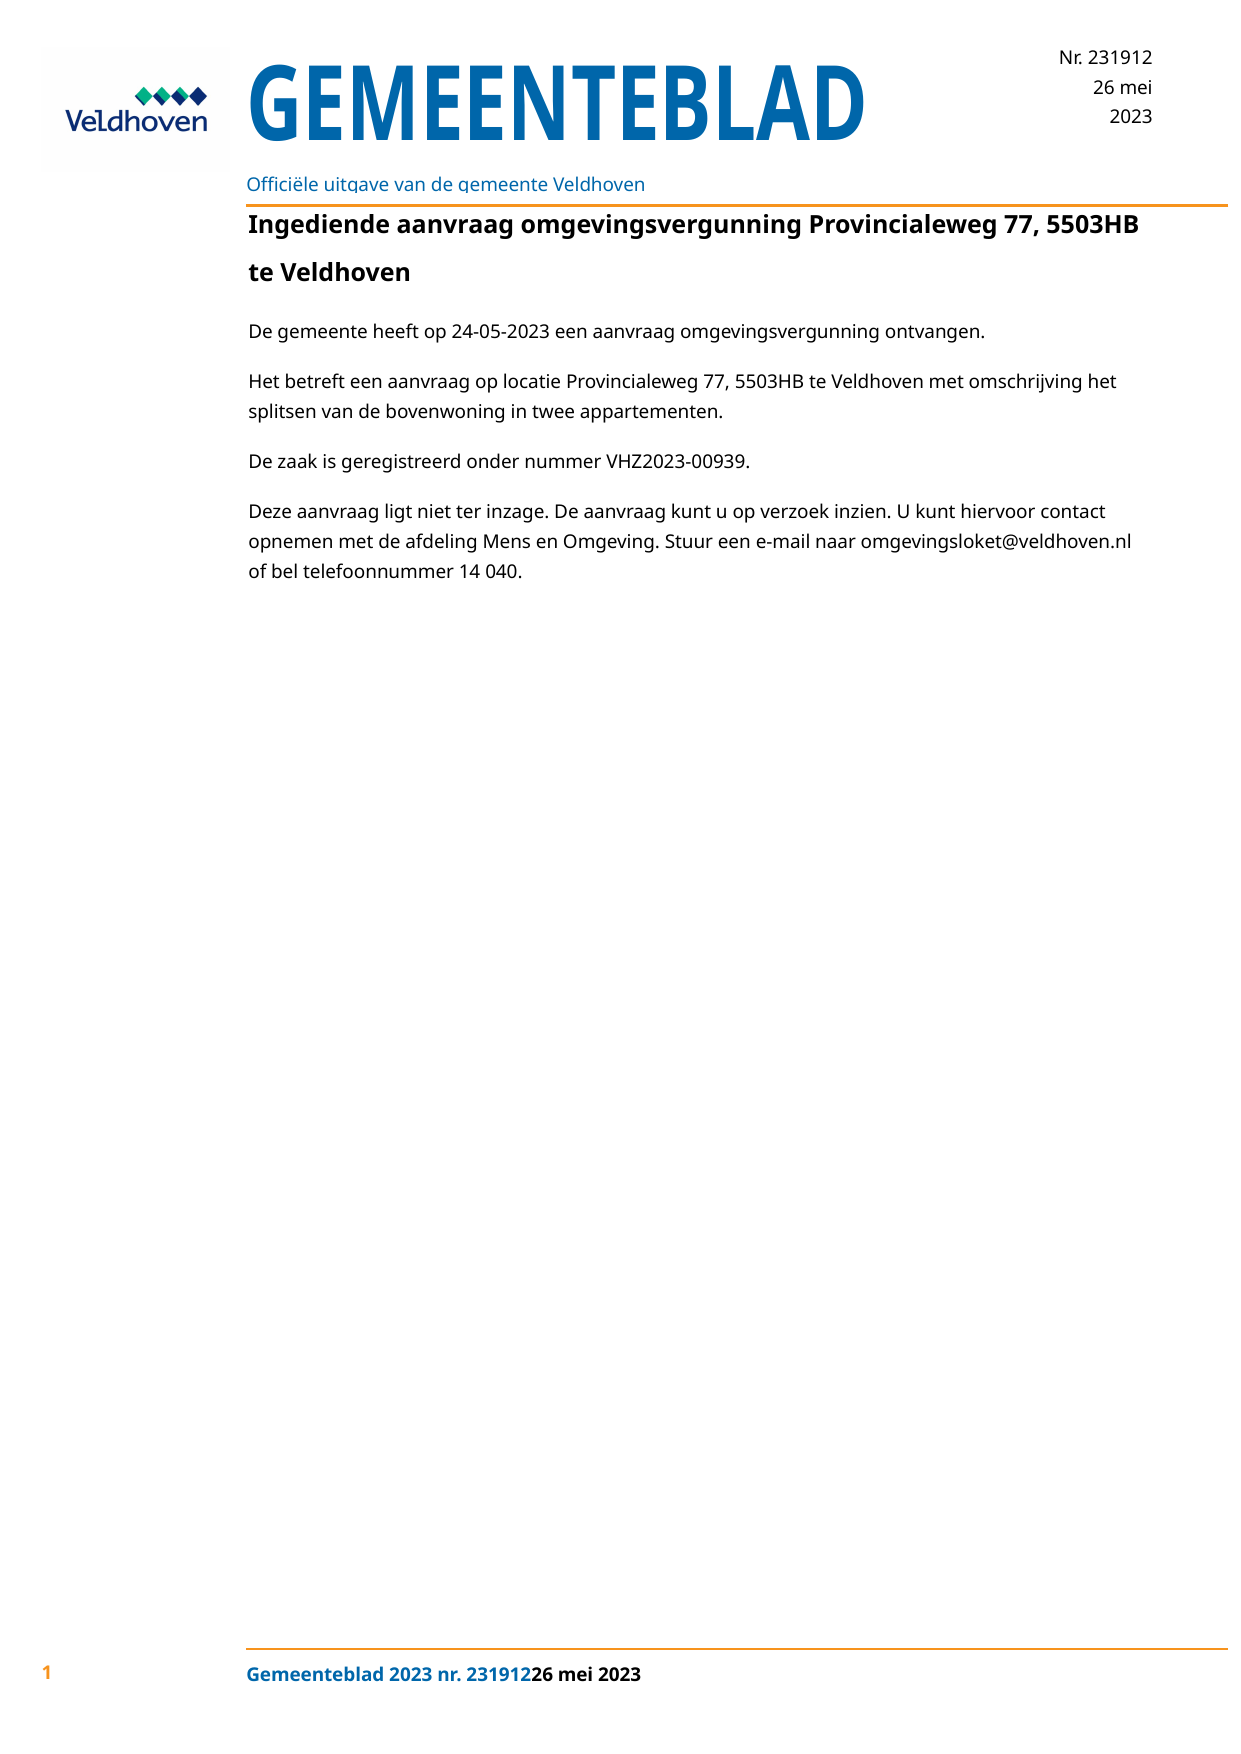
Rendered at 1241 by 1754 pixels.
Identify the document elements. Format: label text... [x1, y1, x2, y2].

text De zaak is geregistreerd onder nummer VHZ2023-00939. [248, 448, 1152, 474]
picture [41, 47, 231, 172]
text Ingediende aanvraag omgevingsvergunning Provincialeweg 77, 5503HB te Veldhoven [248, 207, 1152, 288]
text De gemeente heeft op 24-05-2023 een aanvraag omgevingsvergunning ontvangen. [248, 318, 1152, 344]
text Deze aanvraag ligt niet ter inzage. De aanvraag kunt u op verzoek inzien. U kunt hiervoor contact opnemen met de afdeling Mens en Omgeving. Stuur een e-mail naar omgevingsloket@veldhoven.nl of bel telefoonnummer 14 040. [248, 499, 1152, 584]
text Het betreft een aanvraag op locatie Provincialeweg 77, 5503HB te Veldhoven met omschrijving het splitsen van de bovenwoning in twee appartementen. [248, 368, 1152, 424]
